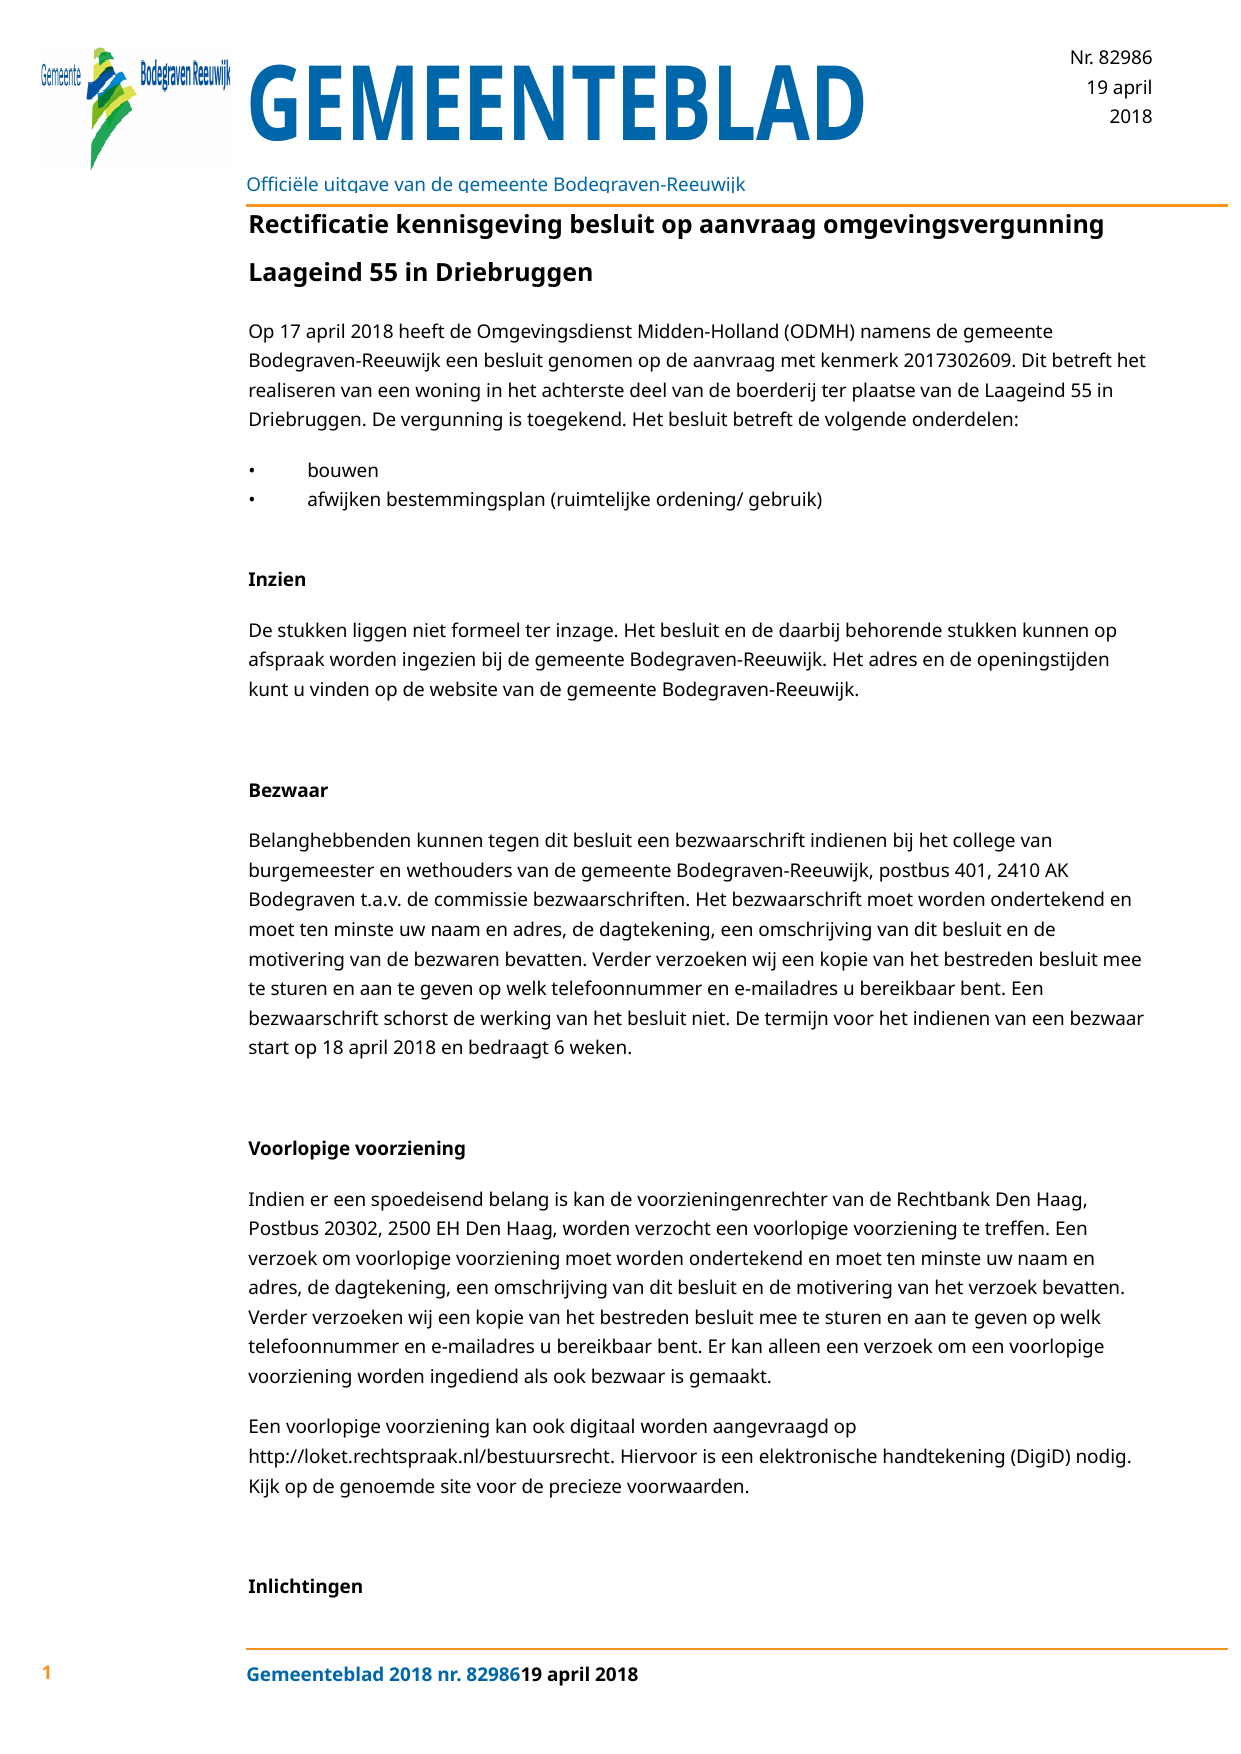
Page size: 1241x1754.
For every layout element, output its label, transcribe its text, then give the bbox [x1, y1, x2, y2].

list afwijken bestemmingsplan (ruimtelijke ordening/ gebruik) [248, 487, 1152, 512]
text Inzien [248, 567, 1152, 592]
text Rectificatie kennisgeving besluit op aanvraag omgevingsvergunning Laageind 55 in Driebruggen [248, 207, 1152, 288]
text Op 17 april 2018 heeft de Omgevingsdienst Midden-Holland (ODMH) namens de gemeente Bodegraven-Reeuwijk een besluit genomen op de aanvraag met kenmerk 2017302609. Dit betreft het realiseren van een woning in het achterste deel van de boerderij ter plaatse van de Laageind 55 in Driebruggen. De vergunning is toegekend. Het besluit betreft de volgende onderdelen: [248, 318, 1152, 432]
picture [41, 47, 231, 172]
text Belanghebbenden kunnen tegen dit besluit een bezwaarschrift indienen bij het college van burgemeester en wethouders van de gemeente Bodegraven-Reeuwijk, postbus 401, 2410 AK Bodegraven t.a.v. de commissie bezwaarschriften. Het bezwaarschrift moet worden ondertekend en moet ten minste uw naam en adres, de dagtekening, een omschrijving van dit besluit en de motivering van de bezwaren bevatten. Verder verzoeken wij een kopie van het bestreden besluit mee te sturen en aan te geven op welk telefoonnummer en e-mailadres u bereikbaar bent. Een bezwaarschrift schorst de werking van het besluit niet. De termijn voor het indienen van een bezwaar start op 18 april 2018 en bedraagt 6 weken. [248, 827, 1152, 1060]
text Bezwaar [248, 777, 1152, 803]
text Inlichtingen [248, 1574, 1152, 1599]
text De stukken liggen niet formeel ter inzage. Het besluit en de daarbij behorende stukken kunnen op afspraak worden ingezien bij de gemeente Bodegraven-Reeuwijk. Het adres en de openingstijden kunt u vinden op de website van de gemeente Bodegraven-Reeuwijk. [248, 617, 1152, 702]
text Indien er een spoedeisend belang is kan de voorzieningenrechter van de Rechtbank Den Haag, Postbus 20302, 2500 EH Den Haag, worden verzocht een voorlopige voorziening te treffen. Een verzoek om voorlopige voorziening moet worden ondertekend en moet ten minste uw naam en adres, de dagtekening, een omschrijving van dit besluit en de motivering van het verzoek bevatten. Verder verzoeken wij een kopie van het bestreden besluit mee te sturen en aan te geven op welk telefoonnummer en e-mailadres u bereikbaar bent. Er kan alleen een verzoek om een voorlopige voorziening worden ingediend als ook bezwaar is gemaakt. [248, 1186, 1152, 1389]
text Een voorlopige voorziening kan ook digitaal worden aangevraagd op http://loket.rechtspraak.nl/bestuursrecht. Hiervoor is een elektronische handtekening (DigiD) nodig. Kijk op de genoemde site voor de precieze voorwaarden. [248, 1414, 1152, 1499]
list bouwen [248, 457, 1152, 483]
text Voorlopige voorziening [248, 1135, 1152, 1161]
